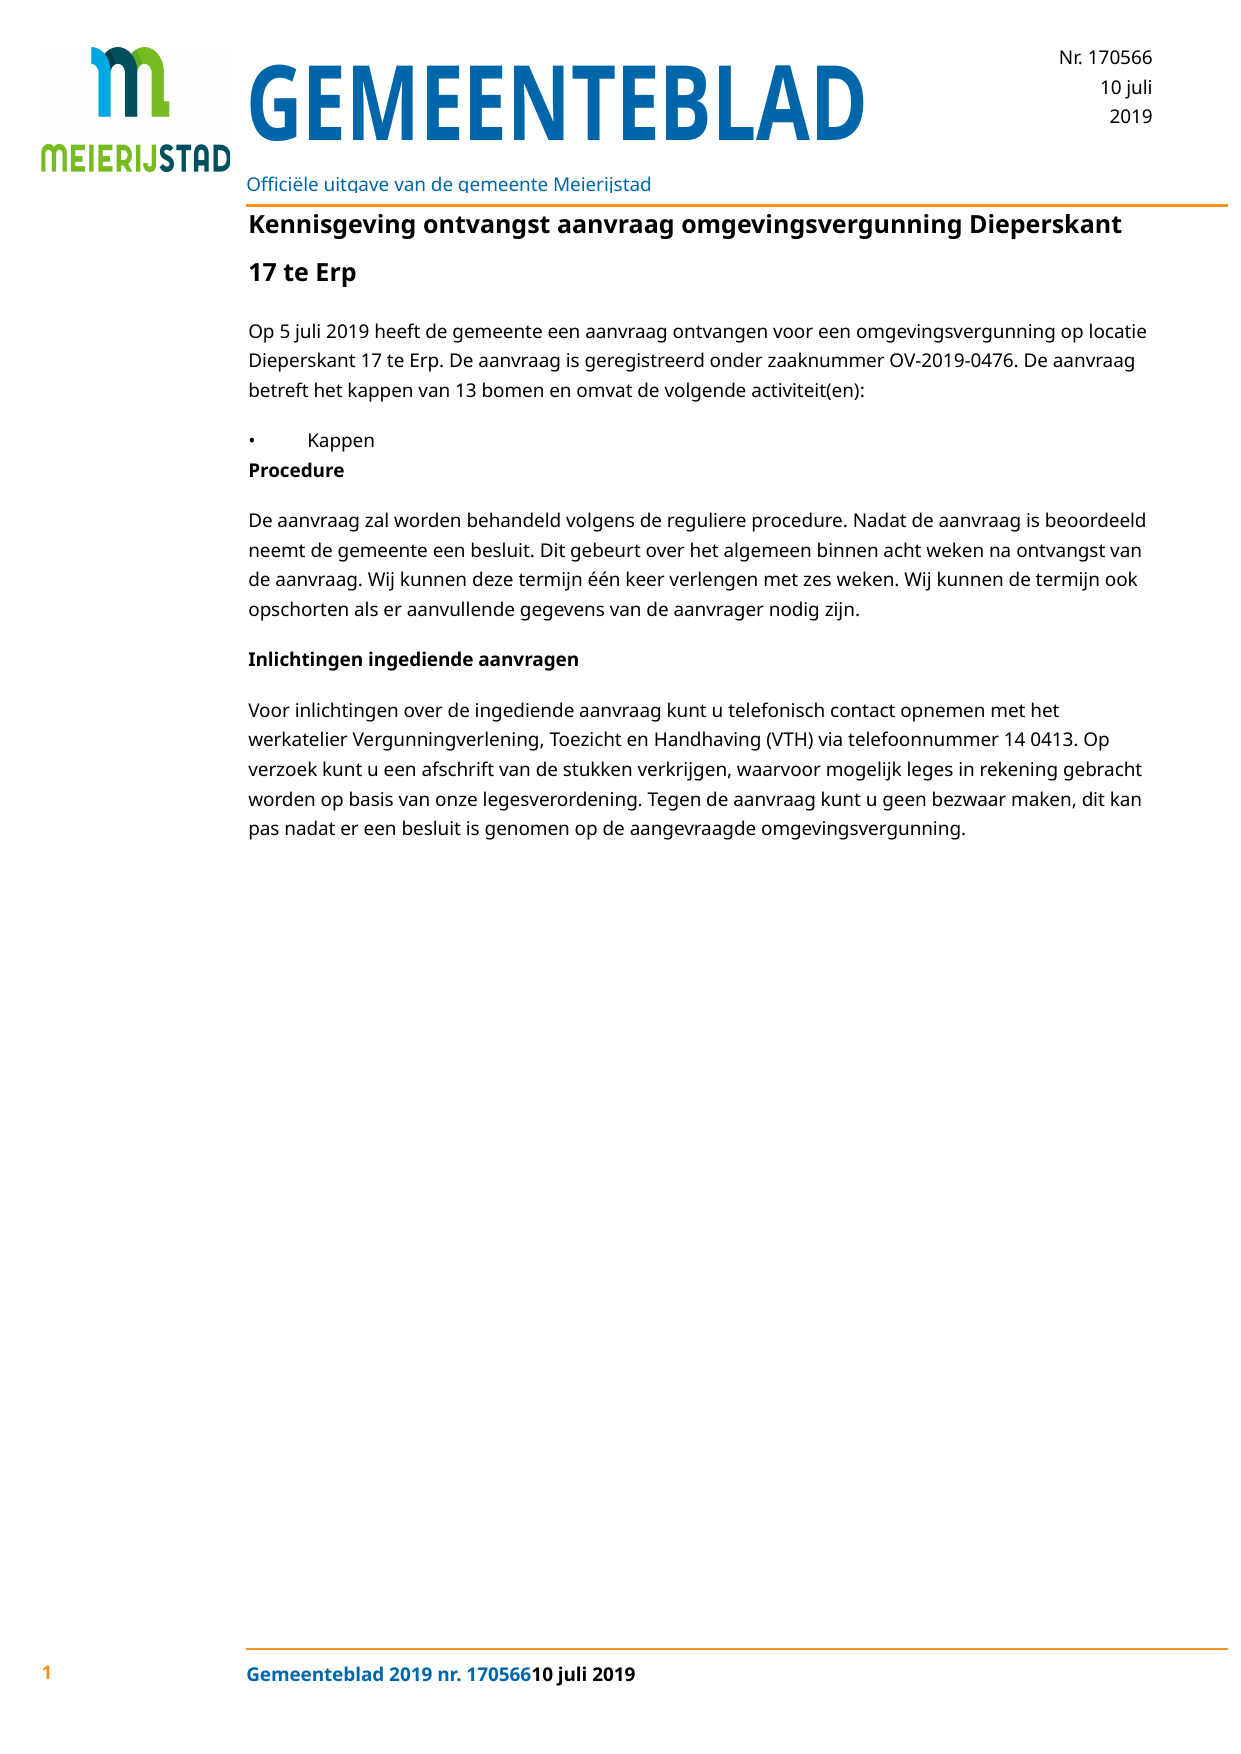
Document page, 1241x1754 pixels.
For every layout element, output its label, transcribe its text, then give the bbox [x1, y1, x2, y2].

text Inlichtingen ingediende aanvragen [248, 647, 1152, 672]
text Kennisgeving ontvangst aanvraag omgevingsvergunning Dieperskant 17 te Erp [248, 207, 1152, 288]
text Procedure [248, 457, 1152, 483]
list Kappen [248, 427, 1152, 453]
text De aanvraag zal worden behandeld volgens de reguliere procedure. Nadat de aanvraag is beoordeeld neemt de gemeente een besluit. Dit gebeurt over het algemeen binnen acht weken na ontvangst van de aanvraag. Wij kunnen deze termijn één keer verlengen met zes weken. Wij kunnen de termijn ook opschorten als er aanvullende gegevens van de aanvrager nodig zijn. [248, 507, 1152, 622]
text Op 5 juli 2019 heeft de gemeente een aanvraag ontvangen voor een omgevingsvergunning op locatie Dieperskant 17 te Erp. De aanvraag is geregistreerd onder zaaknummer OV-2019-0476. De aanvraag betreft het kappen van 13 bomen en omvat de volgende activiteit(en): [248, 318, 1152, 403]
picture [41, 47, 231, 172]
text Voor inlichtingen over de ingediende aanvraag kunt u telefonisch contact opnemen met het werkatelier Vergunningverlening, Toezicht en Handhaving (VTH) via telefoonnummer 14 0413. Op verzoek kunt u een afschrift van de stukken verkrijgen, waarvoor mogelijk leges in rekening gebracht worden op basis van onze legesverordening. Tegen de aanvraag kunt u geen bezwaar maken, dit kan pas nadat er een besluit is genomen op de aangevraagde omgevingsvergunning. [248, 697, 1152, 841]
